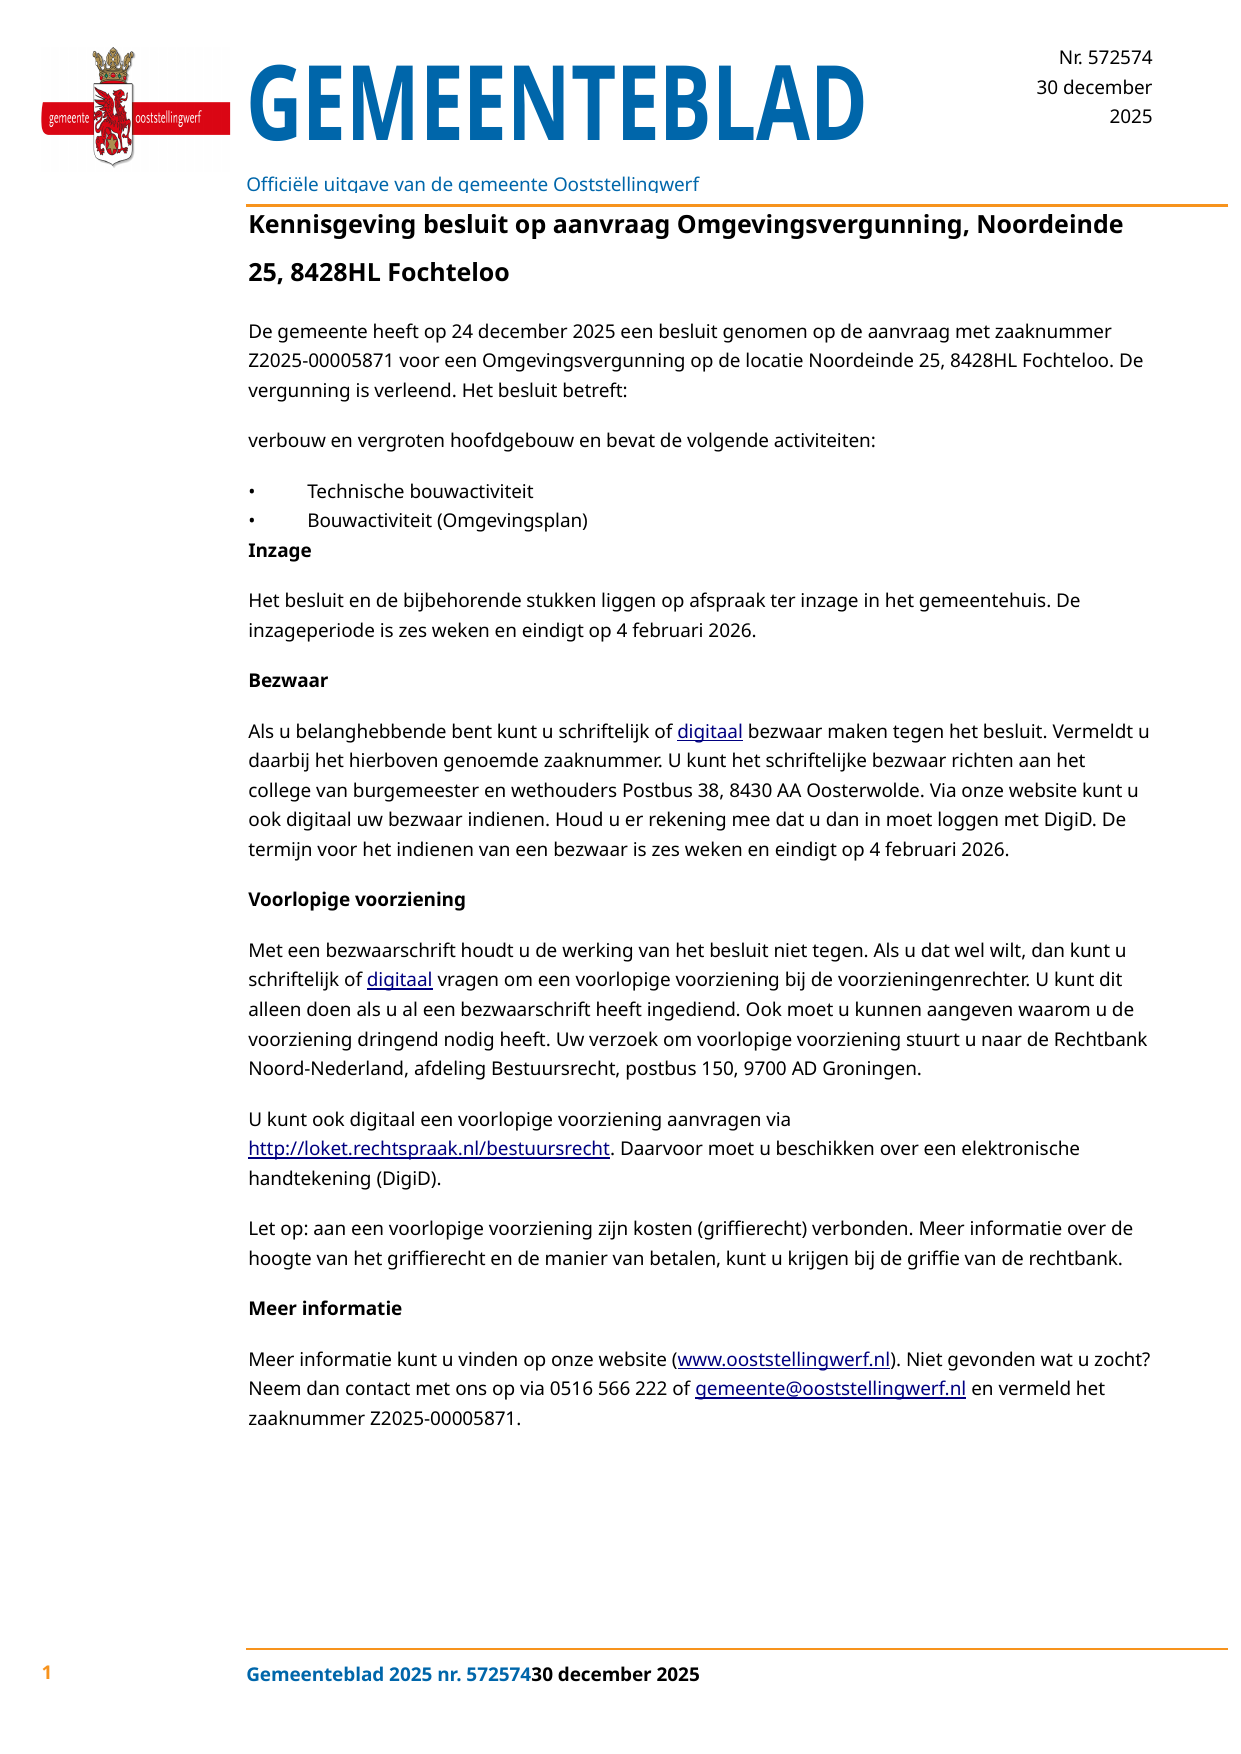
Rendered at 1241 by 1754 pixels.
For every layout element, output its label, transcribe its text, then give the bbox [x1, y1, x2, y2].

text Inzage [248, 537, 1152, 563]
text Meer informatie [248, 1295, 1152, 1321]
text Als u belanghebbende bent kunt u schriftelijk of digitaal bezwaar maken tegen het besluit. Vermeldt u daarbij het hierboven genoemde zaaknummer. U kunt het schriftelijke bezwaar richten aan het college van burgemeester en wethouders Postbus 38, 8430 AA Oosterwolde. Via onze website kunt u ook digitaal uw bezwaar indienen. Houd u er rekening mee dat u dan in moet loggen met DigiD. De termijn voor het indienen van een bezwaar is zes weken en eindigt op 4 februari 2026. [248, 718, 1152, 862]
text Let op: aan een voorlopige voorziening zijn kosten (griffierecht) verbonden. Meer informatie over de hoogte van het griffierecht en de manier van betalen, kunt u krijgen bij de griffie van de rechtbank. [248, 1215, 1152, 1271]
picture [41, 47, 231, 172]
list Bouwactiviteit (Omgevingsplan) [248, 507, 1152, 533]
text U kunt ook digitaal een voorlopige voorziening aanvragen via http://loket.rechtspraak.nl/bestuursrecht. Daarvoor moet u beschikken over een elektronische handtekening (DigiD). [248, 1106, 1152, 1191]
text Kennisgeving besluit op aanvraag Omgevingsvergunning, Noordeinde 25, 8428HL Fochteloo [248, 207, 1152, 288]
text Meer informatie kunt u vinden op onze website (www.ooststellingwerf.nl). Niet gevonden wat u zocht? Neem dan contact met ons op via 0516 566 222 of gemeente@ooststellingwerf.nl en vermeld het zaaknummer Z2025-00005871. [248, 1346, 1152, 1431]
text Voorlopige voorziening [248, 887, 1152, 912]
text Bezwaar [248, 667, 1152, 693]
text De gemeente heeft op 24 december 2025 een besluit genomen op de aanvraag met zaaknummer Z2025-00005871 voor een Omgevingsvergunning op de locatie Noordeinde 25, 8428HL Fochteloo. De vergunning is verleend. Het besluit betreft: [248, 318, 1152, 403]
text Het besluit en de bijbehorende stukken liggen op afspraak ter inzage in het gemeentehuis. De inzageperiode is zes weken en eindigt op 4 februari 2026. [248, 587, 1152, 643]
list Technische bouwactiviteit [248, 478, 1152, 504]
text verbouw en vergroten hoofdgebouw en bevat de volgende activiteiten: [248, 427, 1152, 453]
text Met een bezwaarschrift houdt u de werking van het besluit niet tegen. Als u dat wel wilt, dan kunt u schriftelijk of digitaal vragen om een voorlopige voorziening bij de voorzieningenrechter. U kunt dit alleen doen als u al een bezwaarschrift heeft ingediend. Ook moet u kunnen aangeven waarom u de voorziening dringend nodig heeft. Uw verzoek om voorlopige voorziening stuurt u naar de Rechtbank Noord-Nederland, afdeling Bestuursrecht, postbus 150, 9700 AD Groningen. [248, 937, 1152, 1081]
